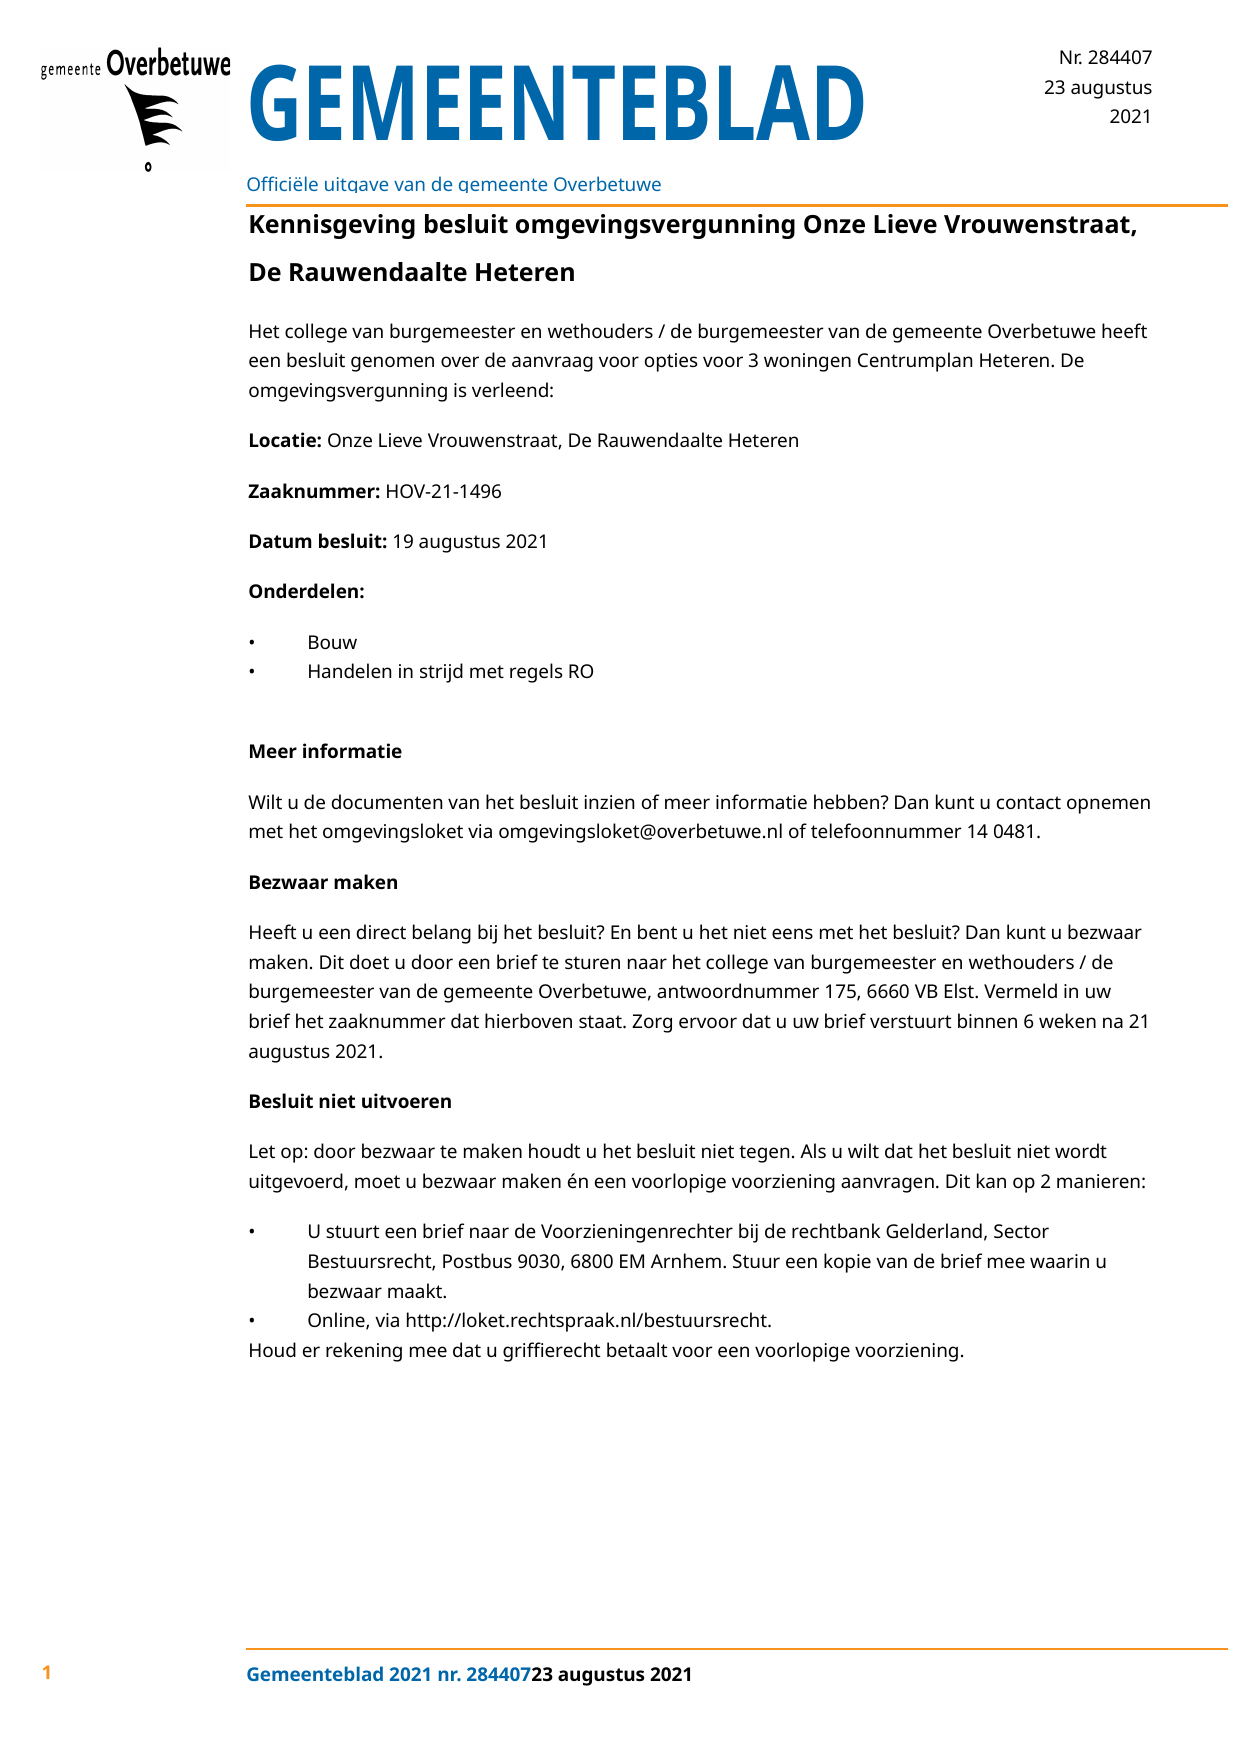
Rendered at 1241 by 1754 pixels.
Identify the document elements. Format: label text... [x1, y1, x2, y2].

text Houd er rekening mee dat u griffierecht betaalt voor een voorlopige voorziening. [248, 1337, 1152, 1363]
list Handelen in strijd met regels RO [248, 659, 1152, 684]
text Heeft u een direct belang bij het besluit? En bent u het niet eens met het besluit? Dan kunt u bezwaar maken. Dit doet u door een brief te sturen naar het college van burgemeester en wethouders / de burgemeester van de gemeente Overbetuwe, antwoordnummer 175, 6660 VB Elst. Vermeld in uw brief het zaaknummer dat hierboven staat. Zorg ervoor dat u uw brief verstuurt binnen 6 weken na 21 augustus 2021. [248, 919, 1152, 1064]
text Wilt u de documenten van het besluit inzien of meer informatie hebben? Dan kunt u contact opnemen met het omgevingsloket via omgevingsloket@overbetuwe.nl of telefoonnummer 14 0481. [248, 789, 1152, 844]
text Datum besluit: 19 augustus 2021 [248, 528, 1152, 554]
list Online, via http://loket.rechtspraak.nl/bestuursrecht. [248, 1307, 1152, 1333]
list Bouw [248, 629, 1152, 655]
text Bezwaar maken [248, 869, 1152, 895]
text Locatie: Onze Lieve Vrouwenstraat, De Rauwendaalte Heteren [248, 427, 1152, 453]
picture [41, 47, 231, 172]
list U stuurt een brief naar de Voorzieningenrechter bij de rechtbank Gelderland, Sector Bestuursrecht, Postbus 9030, 6800 EM Arnhem. Stuur een kopie van de brief mee waarin u bezwaar maakt. [248, 1219, 1152, 1304]
text Besluit niet uitvoeren [248, 1088, 1152, 1114]
text Kennisgeving besluit omgevingsvergunning Onze Lieve Vrouwenstraat, De Rauwendaalte Heteren [248, 207, 1152, 288]
text Onderdelen: [248, 579, 1152, 604]
text Let op: door bezwaar te maken houdt u het besluit niet tegen. Als u wilt dat het besluit niet wordt uitgevoerd, moet u bezwaar maken én een voorlopige voorziening aanvragen. Dit kan op 2 manieren: [248, 1139, 1152, 1194]
text Zaaknummer: HOV-21-1496 [248, 478, 1152, 504]
text Meer informatie [248, 739, 1152, 764]
text Het college van burgemeester en wethouders / de burgemeester van de gemeente Overbetuwe heeft een besluit genomen over de aanvraag voor opties voor 3 woningen Centrumplan Heteren. De omgevingsvergunning is verleend: [248, 318, 1152, 403]
